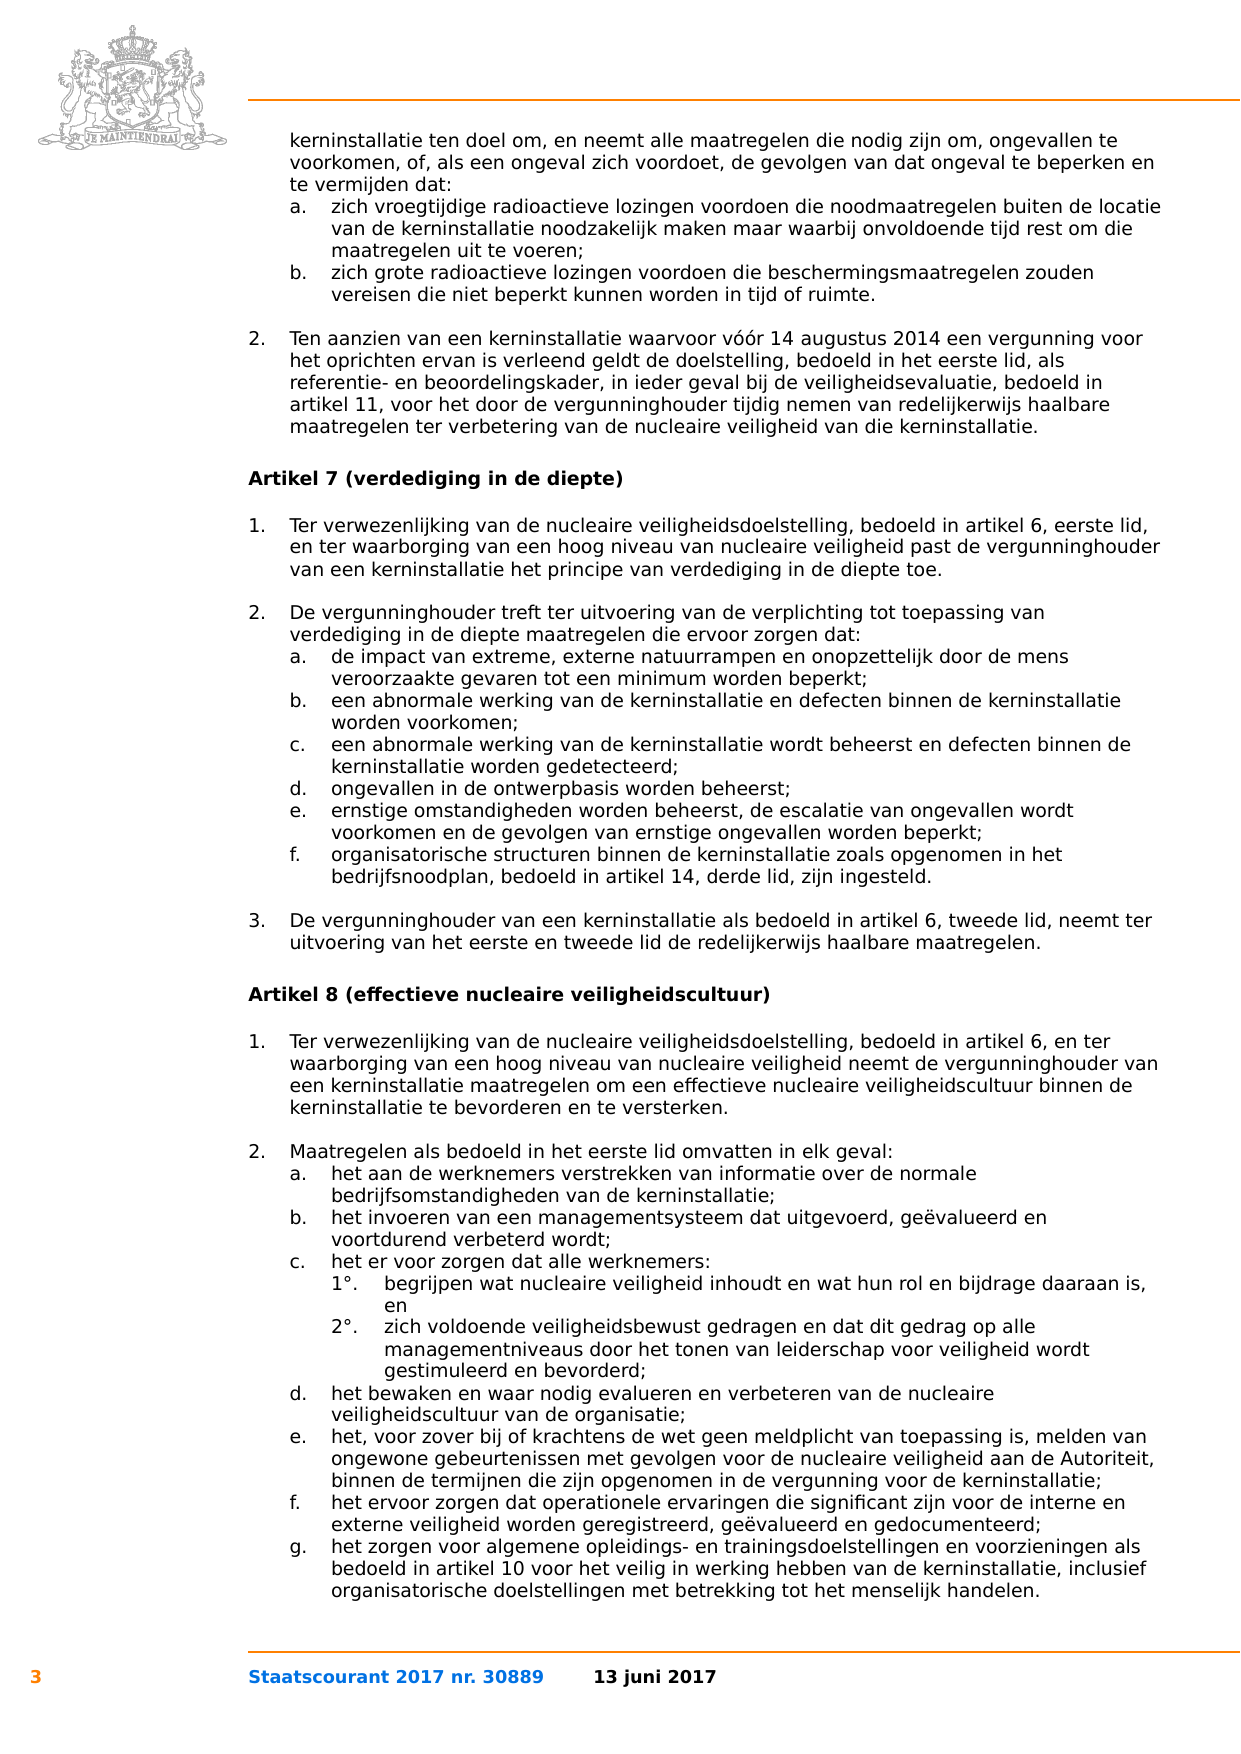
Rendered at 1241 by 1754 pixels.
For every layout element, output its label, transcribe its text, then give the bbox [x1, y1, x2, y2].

text c. een abnormale werking van de kerninstallatie wordt beheerst en defecten binnen de kerninstallatie worden gedetecteerd; [289, 734, 1163, 778]
text d. ongevallen in de ontwerpbasis worden beheerst; [289, 778, 1163, 800]
subtitle Artikel 7 (verdediging in de diepte) [248, 467, 1163, 489]
text 1. Ter verwezenlijking van de nucleaire veiligheidsdoelstelling, bedoeld in artikel 6, en ter waarborging van een hoog niveau van nucleaire veiligheid neemt de vergunninghouder van een kerninstallatie maatregelen om een effectieve nucleaire veiligheidscultuur binnen de kerninstallatie te bevorderen en te versterken. [248, 1031, 1163, 1119]
text 1. Ter verwezenlijking van de nucleaire veiligheidsdoelstelling, bedoeld in artikel 6, eerste lid, en ter waarborging van een hoog niveau van nucleaire veiligheid past de vergunninghouder van een kerninstallatie het principe van verdediging in de diepte toe. [248, 514, 1163, 580]
text 1°. begrijpen wat nucleaire veiligheid inhoudt en wat hun rol en bijdrage daaraan is, en [331, 1272, 1163, 1316]
text g. het zorgen voor algemene opleidings- en trainingsdoelstellingen en voorzieningen als bedoeld in artikel 10 voor het veilig in werking hebben van de kerninstallatie, inclusief organisatorische doelstellingen met betrekking tot het menselijk handelen. [289, 1536, 1163, 1602]
text b. zich grote radioactieve lozingen voordoen die beschermingsmaatregelen zouden vereisen die niet beperkt kunnen worden in tijd of ruimte. [289, 262, 1163, 306]
text 2. De vergunninghouder treft ter uitvoering van de verplichting tot toepassing van verdediging in de diepte maatregelen die ervoor zorgen dat: [248, 602, 1163, 646]
subtitle Artikel 8 (effectieve nucleaire veiligheidscultuur) [248, 984, 1163, 1006]
text f. organisatorische structuren binnen de kerninstallatie zoals opgenomen in het bedrijfsnoodplan, bedoeld in artikel 14, derde lid, zijn ingesteld. [289, 844, 1163, 888]
text f. het ervoor zorgen dat operationele ervaringen die significant zijn voor de interne en externe veiligheid worden geregistreerd, geëvalueerd en gedocumenteerd; [289, 1492, 1163, 1536]
text 2. Maatregelen als bedoeld in het eerste lid omvatten in elk geval: [248, 1141, 1163, 1163]
text a. het aan de werknemers verstrekken van informatie over de normale bedrijfsomstandigheden van de kerninstallatie; [289, 1163, 1163, 1207]
text a. de impact van extreme, externe natuurrampen en onopzettelijk door de mens veroorzaakte gevaren tot een minimum worden beperkt; [289, 646, 1163, 690]
text e. ernstige omstandigheden worden beheerst, de escalatie van ongevallen wordt voorkomen en de gevolgen van ernstige ongevallen worden beperkt; [289, 800, 1163, 844]
text c. het er voor zorgen dat alle werknemers: [289, 1251, 1163, 1272]
text e. het, voor zover bij of krachtens de wet geen meldplicht van toepassing is, melden van ongewone gebeurtenissen met gevolgen voor de nucleaire veiligheid aan de Autoriteit, binnen de termijnen die zijn opgenomen in de vergunning voor de kerninstallatie; [289, 1426, 1163, 1492]
text b. het invoeren van een managementsysteem dat uitgevoerd, geëvalueerd en voortdurend verbeterd wordt; [289, 1207, 1163, 1251]
text kerninstallatie ten doel om, en neemt alle maatregelen die nodig zijn om, ongevallen te voorkomen, of, als een ongeval zich voordoet, de gevolgen van dat ongeval te beperken en te vermijden dat: [248, 130, 1163, 196]
text 2. Ten aanzien van een kerninstallatie waarvoor vóór 14 augustus 2014 een vergunning voor het oprichten ervan is verleend geldt de doelstelling, bedoeld in het eerste lid, als referentie- en beoordelingskader, in ieder geval bij de veiligheidsevaluatie, bedoeld in artikel 11, voor het door de vergunninghouder tijdig nemen van redelijkerwijs haalbare maatregelen ter verbetering van de nucleaire veiligheid van die kerninstallatie. [248, 328, 1163, 437]
text 2°. zich voldoende veiligheidsbewust gedragen en dat dit gedrag op alle managementniveaus door het tonen van leiderschap voor veiligheid wordt gestimuleerd en bevorderd; [331, 1316, 1163, 1382]
text d. het bewaken en waar nodig evalueren en verbeteren van de nucleaire veiligheidscultuur van de organisatie; [289, 1382, 1163, 1426]
picture [38, 25, 227, 150]
text 3. De vergunninghouder van een kerninstallatie als bedoeld in artikel 6, tweede lid, neemt ter uitvoering van het eerste en tweede lid de redelijkerwijs haalbare maatregelen. [248, 910, 1163, 954]
text b. een abnormale werking van de kerninstallatie en defecten binnen de kerninstallatie worden voorkomen; [289, 690, 1163, 734]
text a. zich vroegtijdige radioactieve lozingen voordoen die noodmaatregelen buiten de locatie van de kerninstallatie noodzakelijk maken maar waarbij onvoldoende tijd rest om die maatregelen uit te voeren; [289, 196, 1163, 262]
